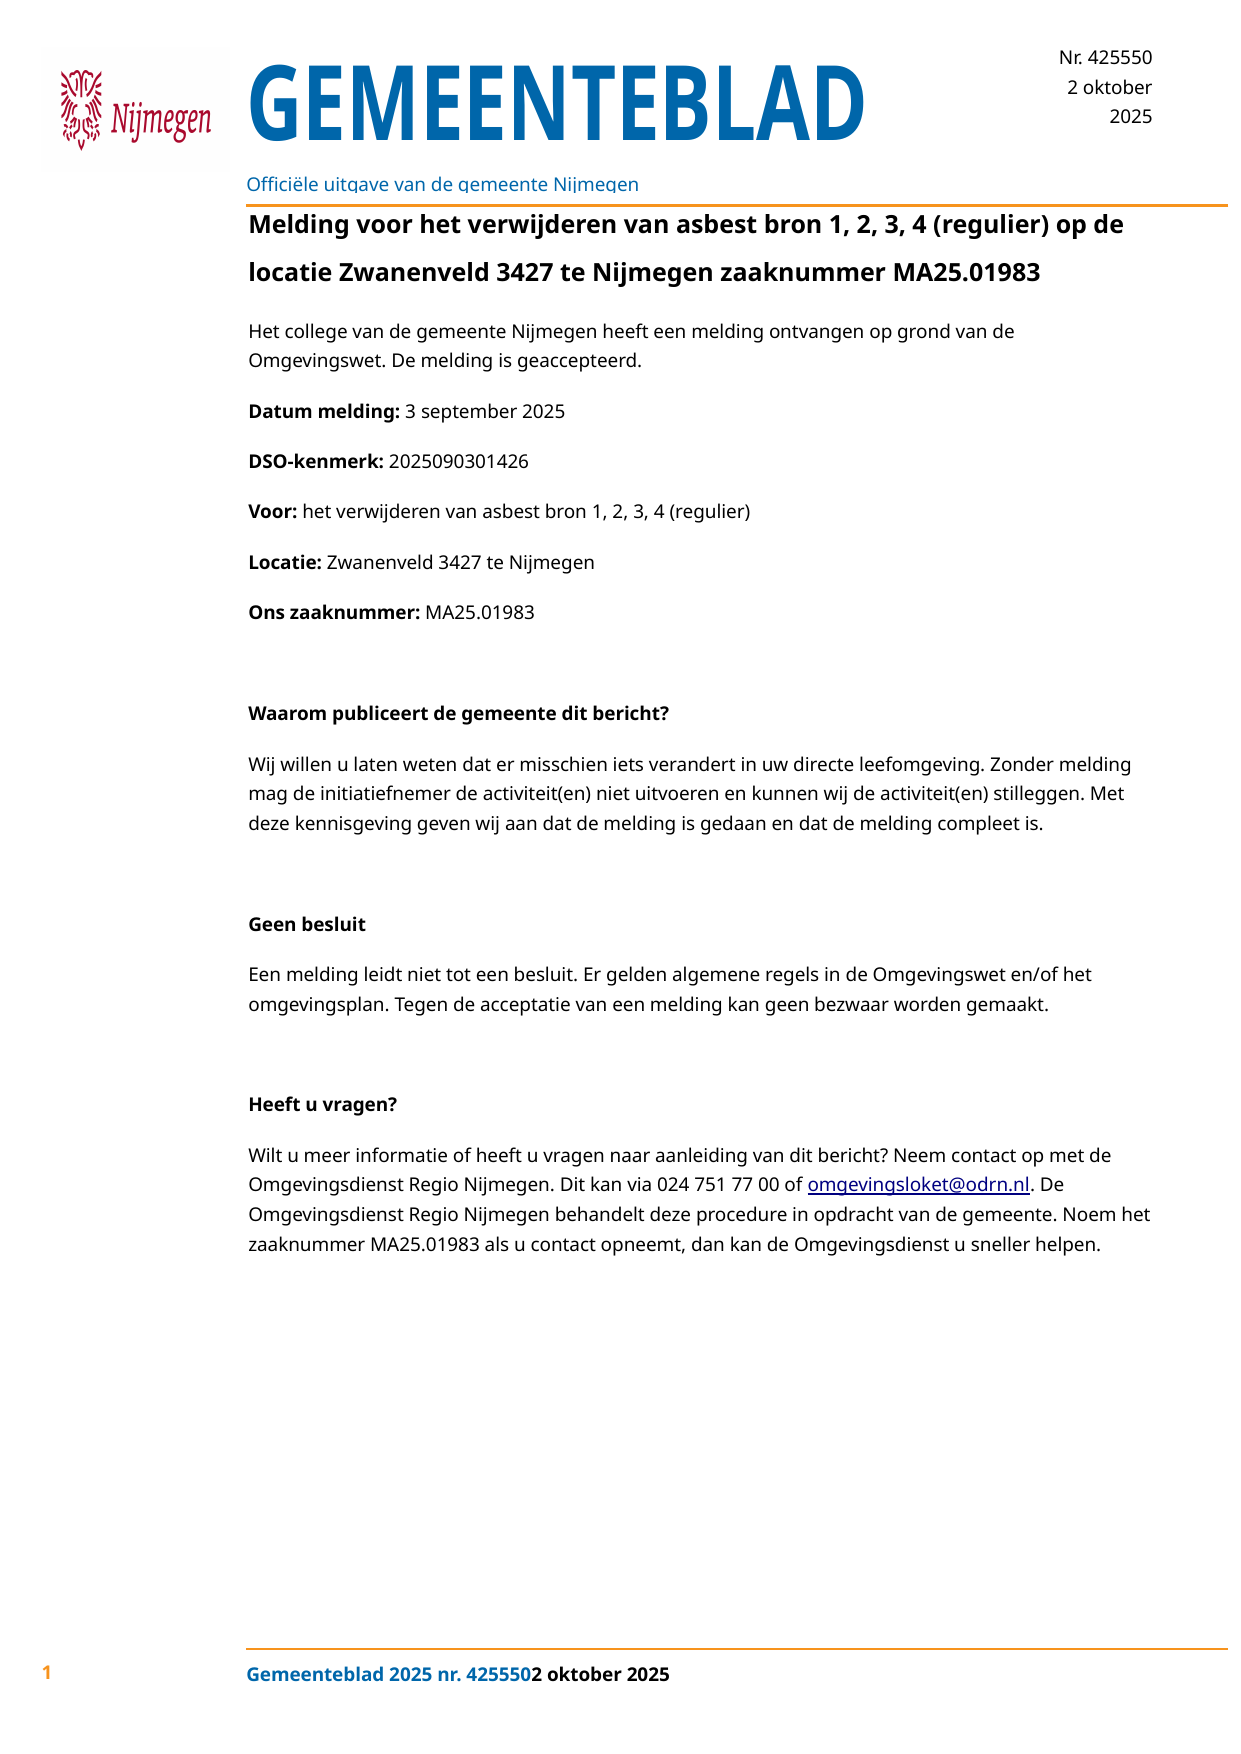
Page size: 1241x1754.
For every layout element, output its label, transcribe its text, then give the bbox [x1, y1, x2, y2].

text DSO-kenmerk: 2025090301426 [248, 448, 1152, 474]
text Voor: het verwijderen van asbest bron 1, 2, 3, 4 (regulier) [248, 499, 1152, 524]
text Een melding leidt niet tot een besluit. Er gelden algemene regels in de Omgevingswet en/of het omgevingsplan. Tegen de acceptatie van een melding kan geen bezwaar worden gemaakt. [248, 961, 1152, 1017]
text Melding voor het verwijderen van asbest bron 1, 2, 3, 4 (regulier) op de locatie Zwanenveld 3427 te Nijmegen zaaknummer MA25.01983 [248, 207, 1152, 288]
text Datum melding: 3 september 2025 [248, 398, 1152, 424]
text Waarom publiceert de gemeente dit bericht? [248, 700, 1152, 726]
text Ons zaaknummer: MA25.01983 [248, 599, 1152, 625]
text Wilt u meer informatie of heeft u vragen naar aanleiding van dit bericht? Neem contact op met de Omgevingsdienst Regio Nijmegen. Dit kan via 024 751 77 00 of omgevingsloket@odrn.nl. De Omgevingsdienst Regio Nijmegen behandelt deze procedure in opdracht van de gemeente. Noem het zaaknummer MA25.01983 als u contact opneemt, dan kan de Omgevingsdienst u sneller helpen. [248, 1142, 1152, 1257]
text Geen besluit [248, 911, 1152, 937]
text Locatie: Zwanenveld 3427 te Nijmegen [248, 549, 1152, 575]
text Wij willen u laten weten dat er misschien iets verandert in uw directe leefomgeving. Zonder melding mag de initiatiefnemer de activiteit(en) niet uitvoeren en kunnen wij de activiteit(en) stilleggen. Met deze kennisgeving geven wij aan dat de melding is gedaan en dat de melding compleet is. [248, 751, 1152, 836]
picture [41, 47, 231, 172]
text Heeft u vragen? [248, 1092, 1152, 1117]
text Het college van de gemeente Nijmegen heeft een melding ontvangen op grond van de Omgevingswet. De melding is geaccepteerd. [248, 318, 1152, 373]
